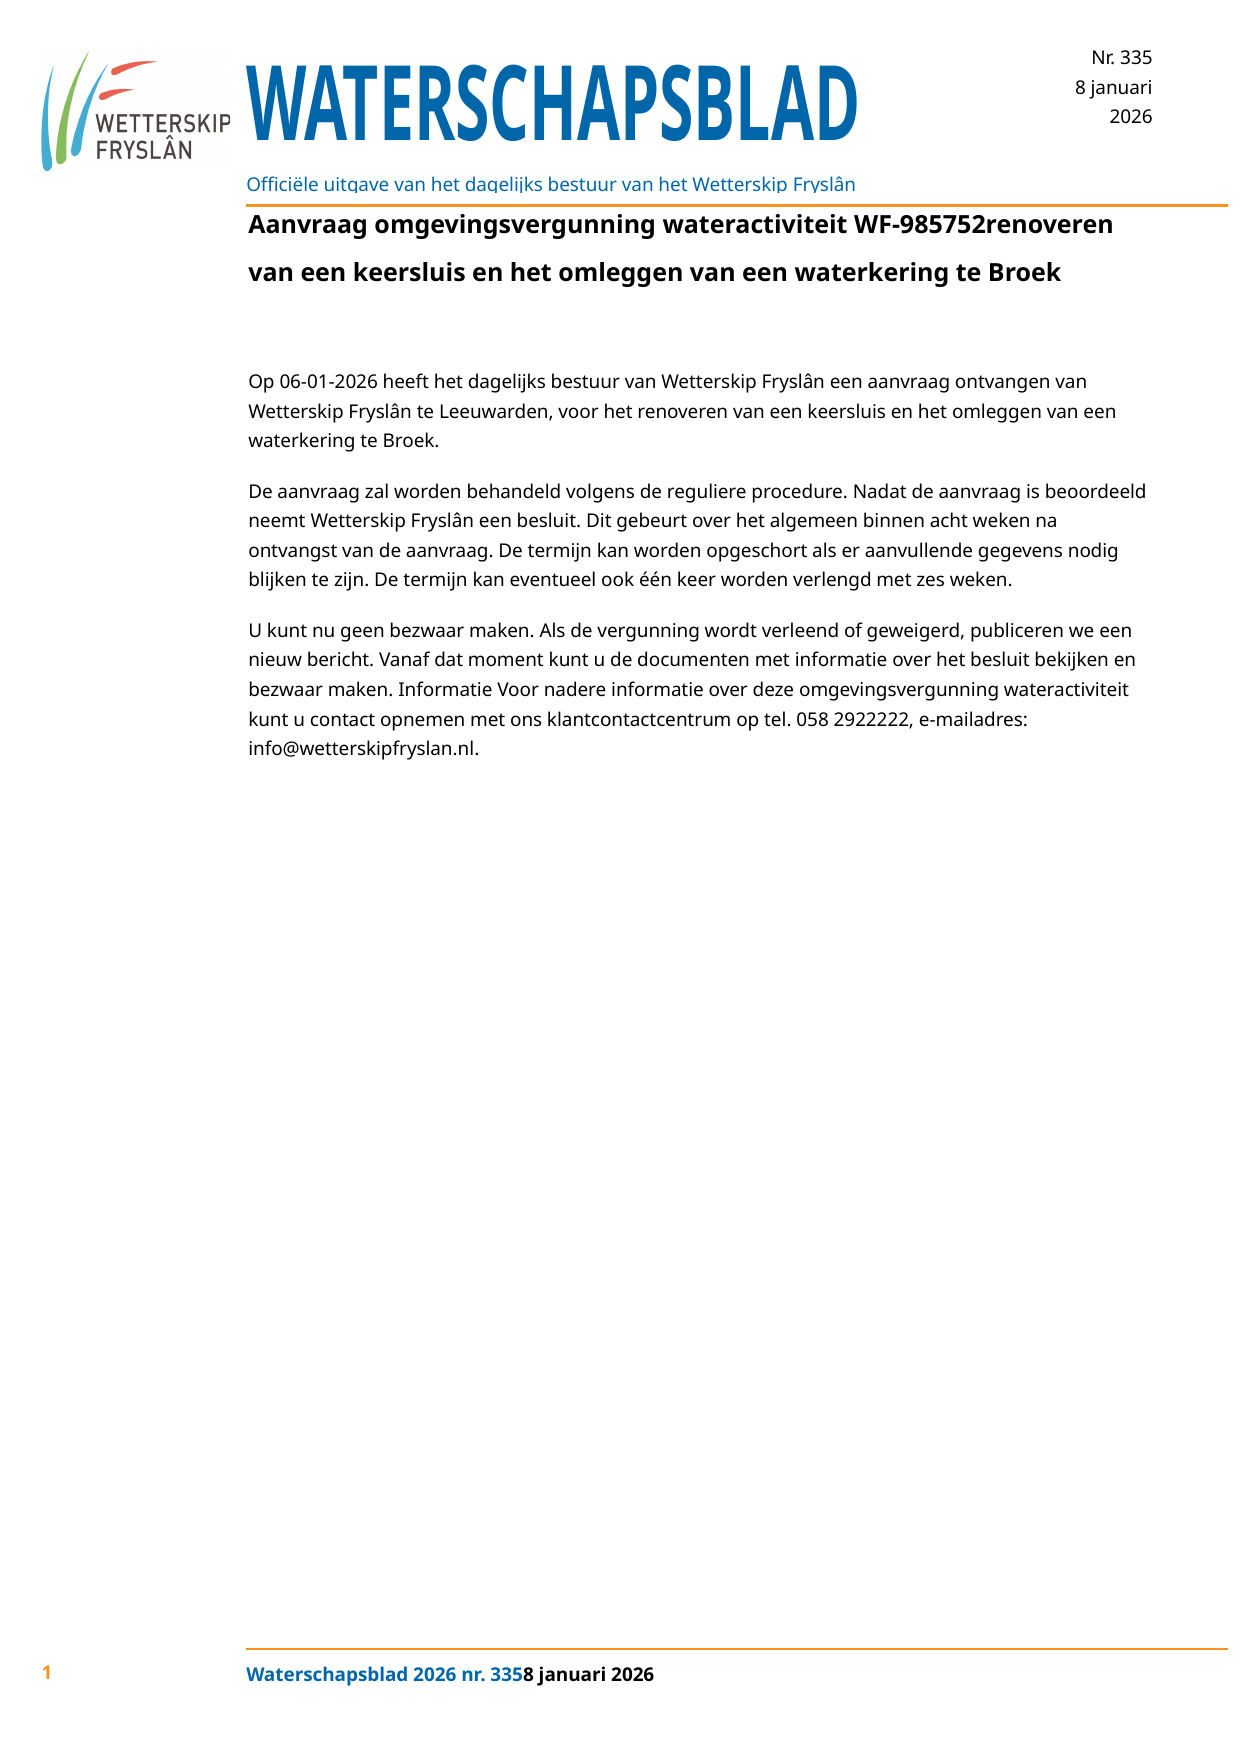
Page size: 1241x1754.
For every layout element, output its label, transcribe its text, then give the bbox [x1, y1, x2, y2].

text U kunt nu geen bezwaar maken. Als de vergunning wordt verleend of geweigerd, publiceren we een nieuw bericht. Vanaf dat moment kunt u de documenten met informatie over het besluit bekijken en bezwaar maken. Informatie Voor nadere informatie over deze omgevingsvergunning wateractiviteit kunt u contact opnemen met ons klantcontactcentrum op tel. 058 2922222, e-mailadres: info@wetterskipfryslan.nl. [248, 617, 1152, 761]
text Aanvraag omgevingsvergunning wateractiviteit WF-985752renoveren van een keersluis en het omleggen van een waterkering te Broek [248, 207, 1152, 288]
text De aanvraag zal worden behandeld volgens de reguliere procedure. Nadat de aanvraag is beoordeeld neemt Wetterskip Fryslân een besluit. Dit gebeurt over het algemeen binnen acht weken na ontvangst van de aanvraag. De termijn kan worden opgeschort als er aanvullende gegevens nodig blijken te zijn. De termijn kan eventueel ook één keer worden verlengd met zes weken. [248, 478, 1152, 592]
text Op 06-01-2026 heeft het dagelijks bestuur van Wetterskip Fryslân een aanvraag ontvangen van Wetterskip Fryslân te Leeuwarden, voor het renoveren van een keersluis en het omleggen van een waterkering te Broek. [248, 368, 1152, 453]
picture [41, 47, 231, 172]
